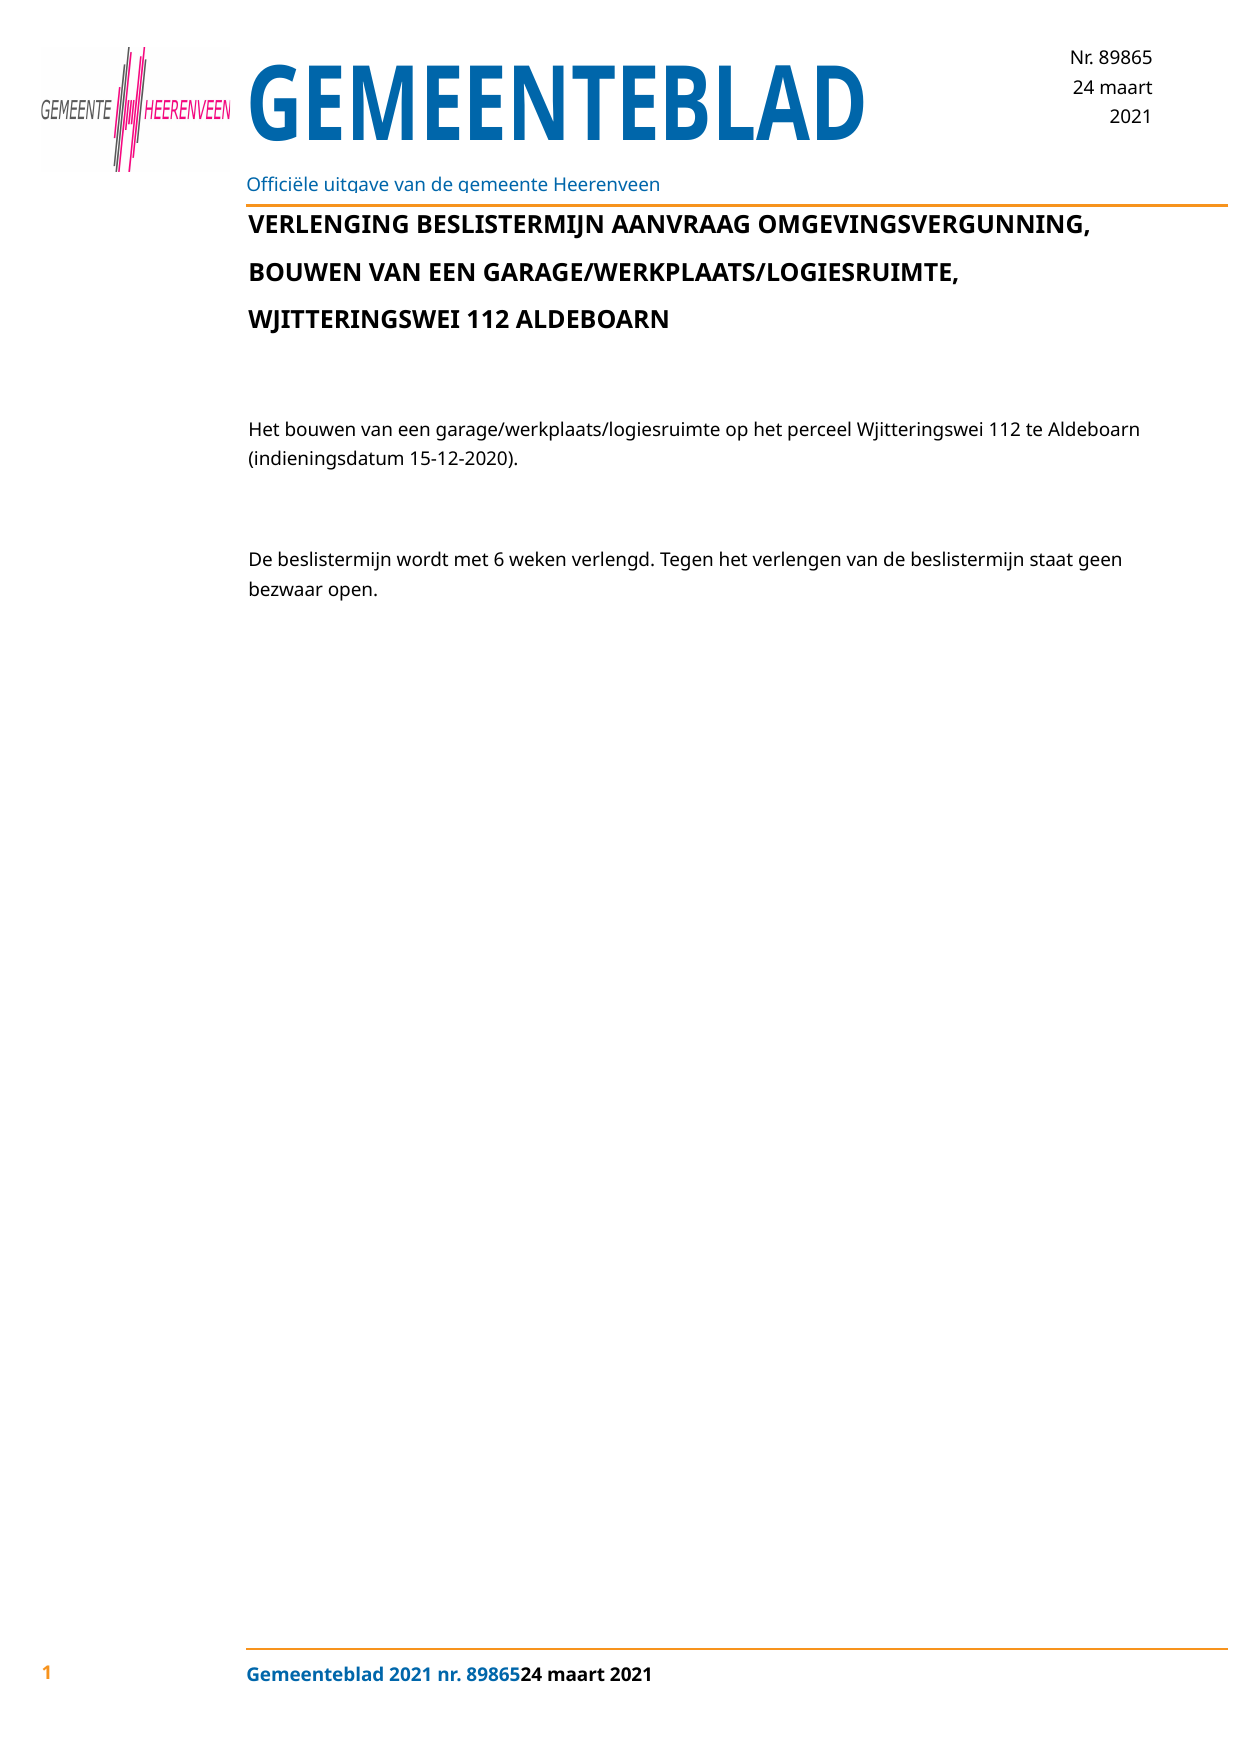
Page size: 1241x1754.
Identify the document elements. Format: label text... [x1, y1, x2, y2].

text De beslistermijn wordt met 6 weken verlengd. Tegen het verlengen van de beslistermijn staat geen bezwaar open. [248, 546, 1152, 602]
text Het bouwen van een garage/werkplaats/logiesruimte op het perceel Wjitteringswei 112 te Aldeboarn (indieningsdatum 15-12-2020). [248, 416, 1152, 471]
picture [41, 47, 231, 172]
text VERLENGING BESLISTERMIJN AANVRAAG OMGEVINGSVERGUNNING, BOUWEN VAN EEN GARAGE/WERKPLAATS/LOGIESRUIMTE, WJITTERINGSWEI 112 ALDEBOARN [248, 207, 1152, 336]
